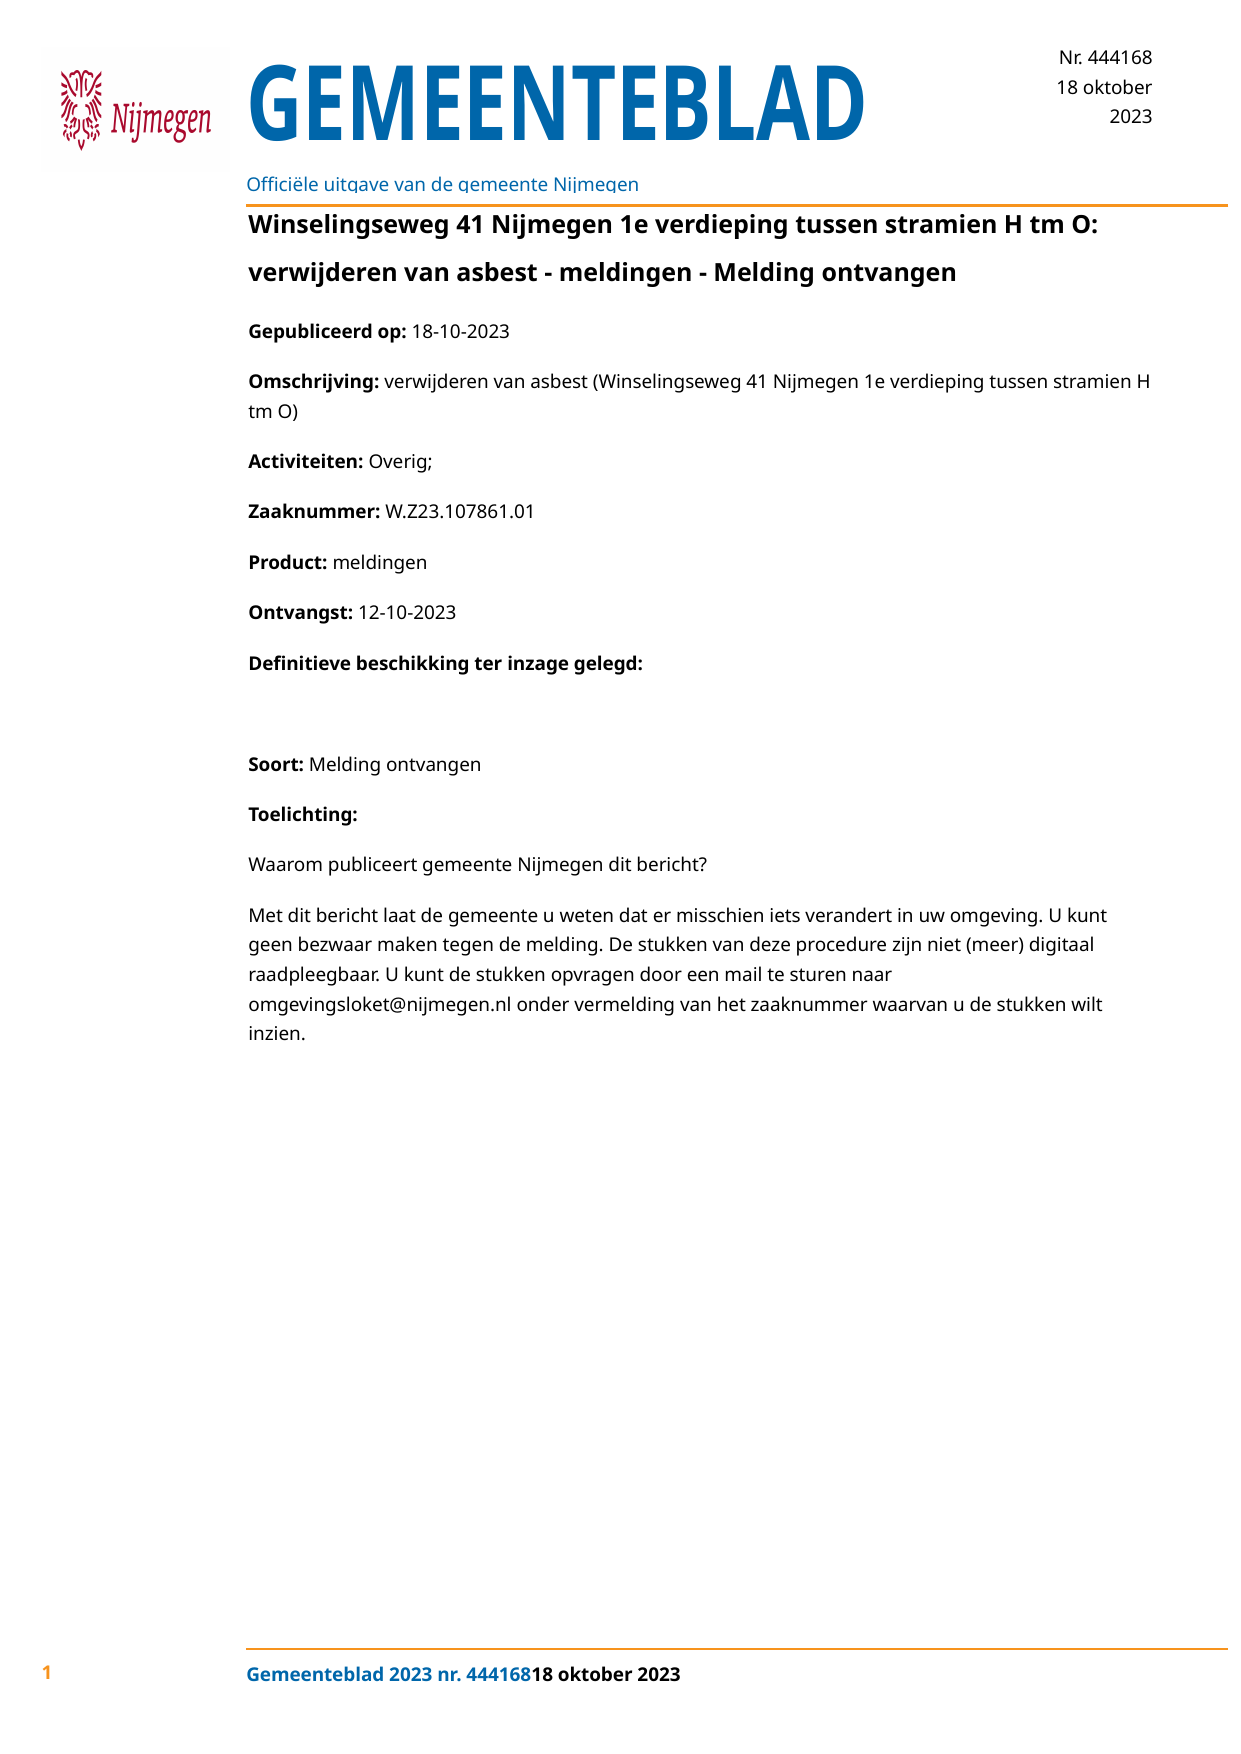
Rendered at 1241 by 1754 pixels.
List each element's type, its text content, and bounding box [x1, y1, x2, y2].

text Winselingseweg 41 Nijmegen 1e verdieping tussen stramien H tm O: verwijderen van asbest - meldingen - Melding ontvangen [248, 207, 1152, 288]
text Omschrijving: verwijderen van asbest (Winselingseweg 41 Nijmegen 1e verdieping tussen stramien H tm O) [248, 368, 1152, 424]
text Met dit bericht laat de gemeente u weten dat er misschien iets verandert in uw omgeving. U kunt geen bezwaar maken tegen de melding. De stukken van deze procedure zijn niet (meer) digitaal raadpleegbaar. U kunt de stukken opvragen door een mail te sturen naar omgevingsloket@nijmegen.nl onder vermelding van het zaaknummer waarvan u de stukken wilt inzien. [248, 902, 1152, 1046]
picture [41, 47, 231, 172]
text Soort: Melding ontvangen [248, 751, 1152, 777]
text Zaaknummer: W.Z23.107861.01 [248, 499, 1152, 524]
text Definitieve beschikking ter inzage gelegd: [248, 650, 1152, 676]
text Ontvangst: 12-10-2023 [248, 599, 1152, 625]
text Toelichting: [248, 801, 1152, 827]
text Product: meldingen [248, 549, 1152, 575]
text Waarom publiceert gemeente Nijmegen dit bericht? [248, 852, 1152, 877]
text Activiteiten: Overig; [248, 448, 1152, 474]
text Gepubliceerd op: 18-10-2023 [248, 318, 1152, 344]
